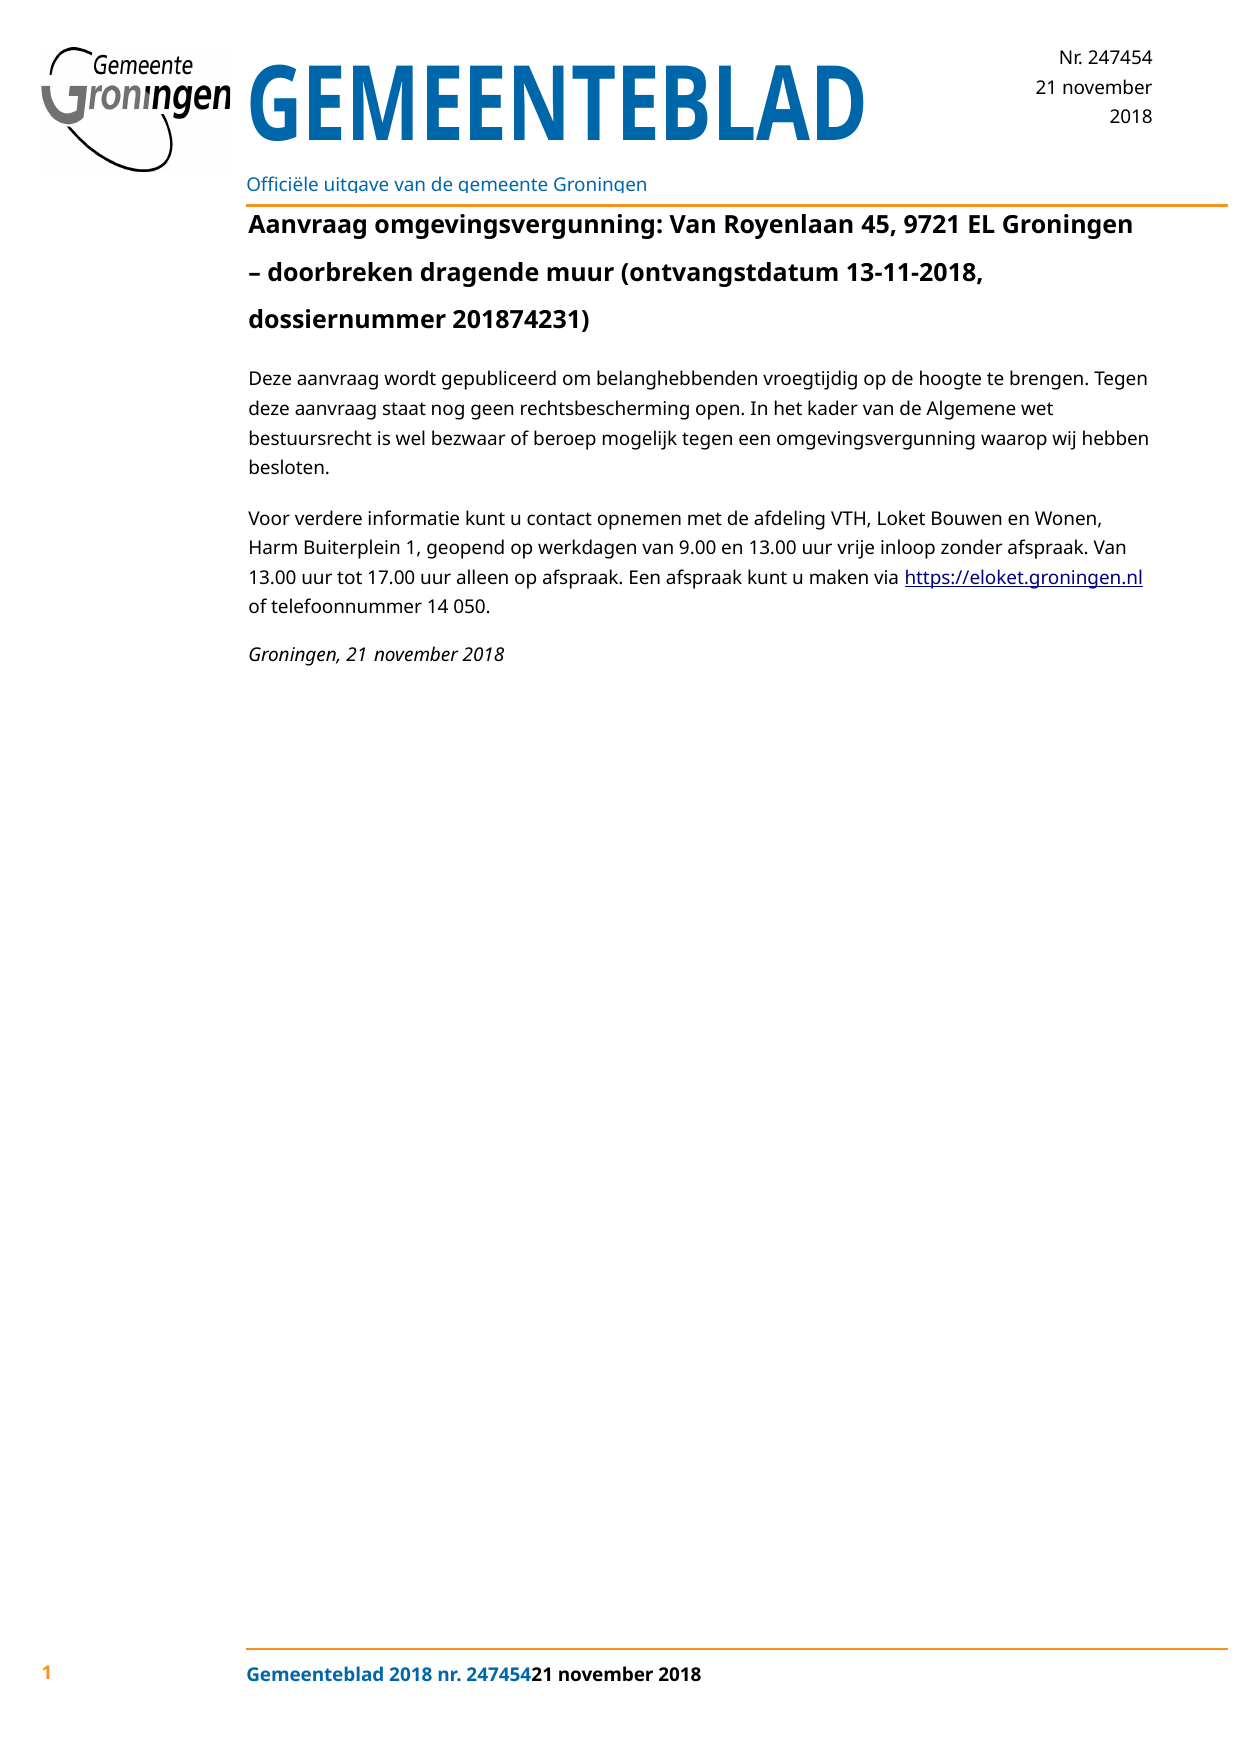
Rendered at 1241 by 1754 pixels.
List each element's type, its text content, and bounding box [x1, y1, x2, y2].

text Voor verdere informatie kunt u contact opnemen met de afdeling VTH, Loket Bouwen en Wonen, Harm Buiterplein 1, geopend op werkdagen van 9.00 en 13.00 uur vrije inloop zonder afspraak. Van 13.00 uur tot 17.00 uur alleen op afspraak. Een afspraak kunt u maken via https://eloket.groningen.nl of telefoonnummer 14 050. [248, 505, 1152, 619]
text Deze aanvraag wordt gepubliceerd om belanghebbenden vroegtijdig op de hoogte te brengen. Tegen deze aanvraag staat nog geen rechtsbescherming open. In het kader van de Algemene wet bestuursrecht is wel bezwaar of beroep mogelijk tegen een omgevingsvergunning waarop wij hebben besloten. [248, 366, 1152, 480]
text Groningen, 21 november 2018 [248, 641, 1152, 667]
text Aanvraag omgevingsvergunning: Van Royenlaan 45, 9721 EL Groningen – doorbreken dragende muur (ontvangstdatum 13-11-2018, dossiernummer 201874231) [248, 207, 1152, 336]
picture [41, 47, 231, 172]
